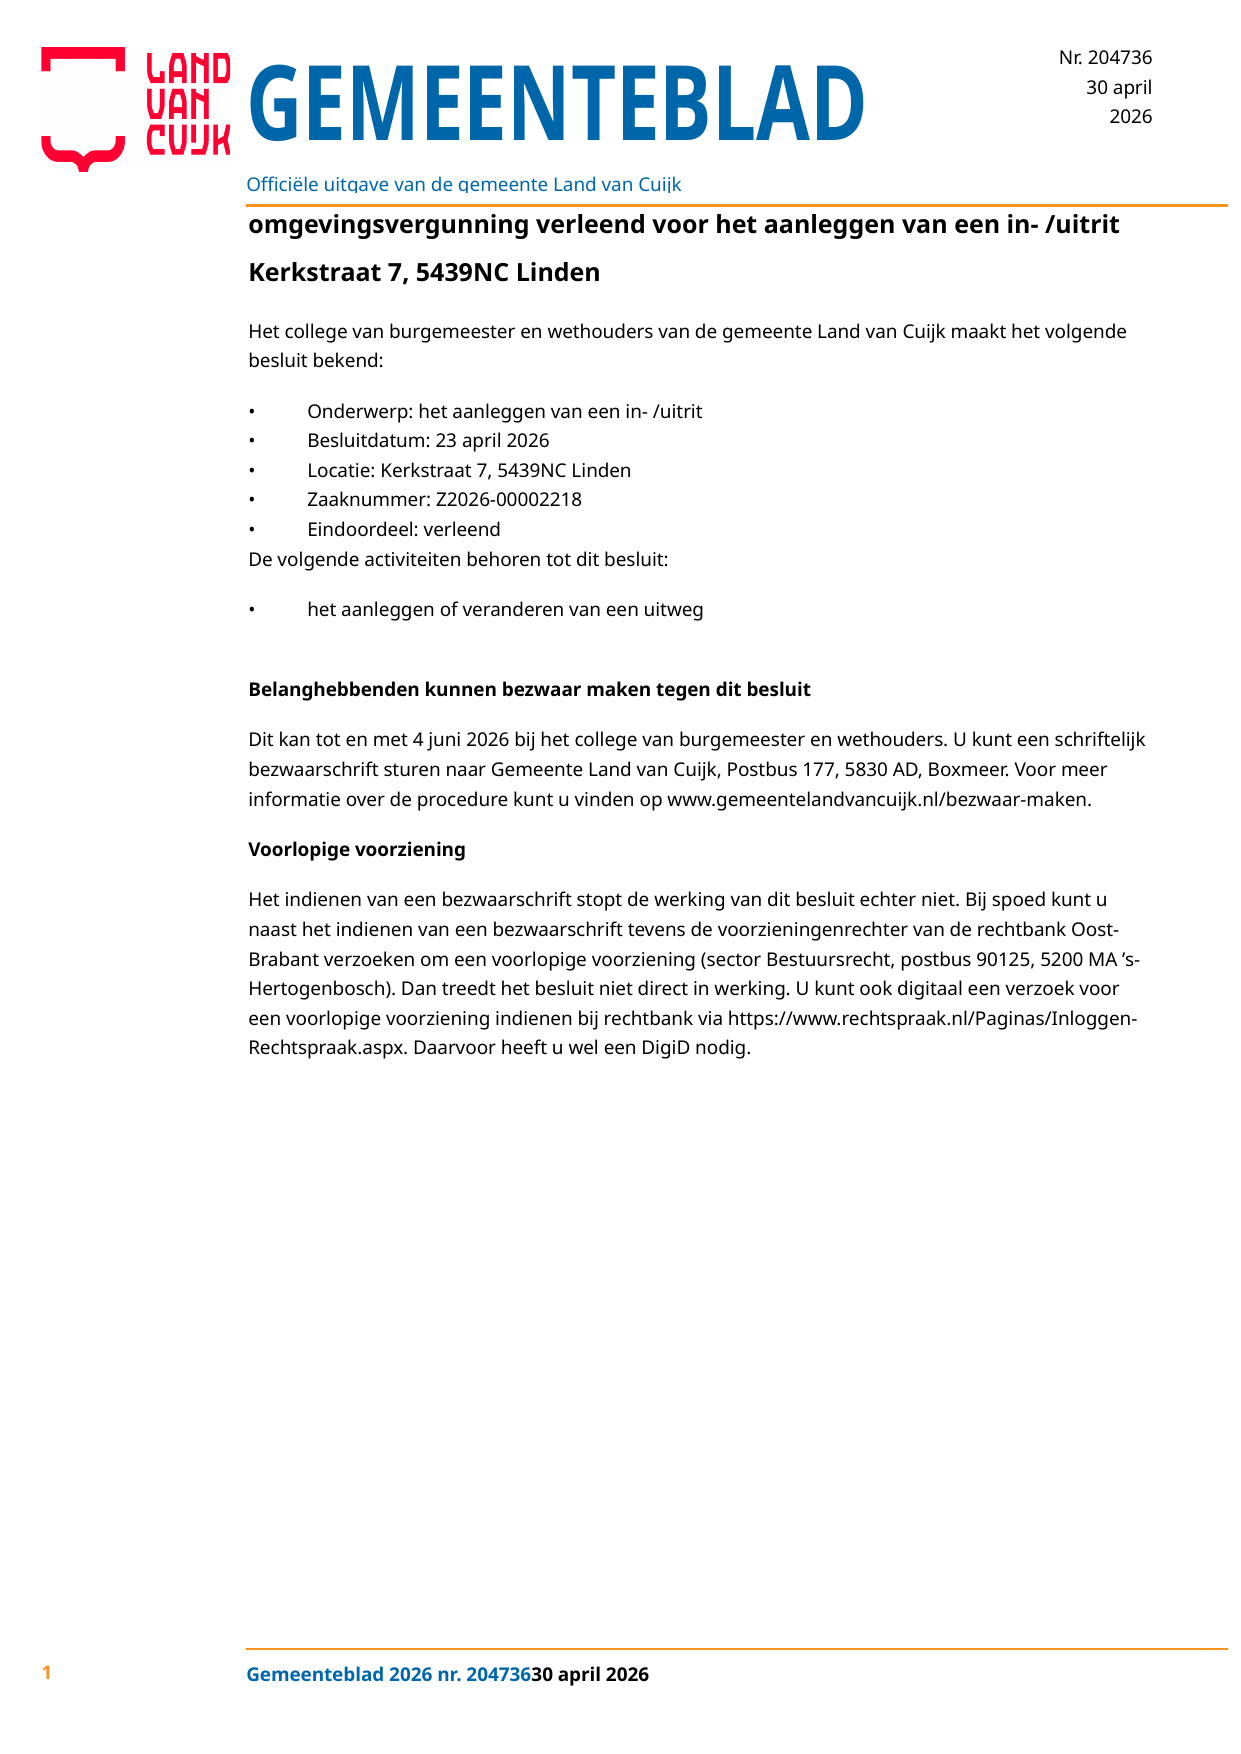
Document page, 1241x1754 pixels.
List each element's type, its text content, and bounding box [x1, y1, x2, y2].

list Locatie: Kerkstraat 7, 5439NC Linden [248, 457, 1152, 483]
text Belanghebbenden kunnen bezwaar maken tegen dit besluit [248, 676, 1152, 702]
list Onderwerp: het aanleggen van een in- /uitrit [248, 398, 1152, 424]
picture [41, 47, 231, 172]
list Eindoordeel: verleend [248, 516, 1152, 542]
text omgevingsvergunning verleend voor het aanleggen van een in- /uitrit Kerkstraat 7, 5439NC Linden [248, 207, 1152, 288]
text Het college van burgemeester en wethouders van de gemeente Land van Cuijk maakt het volgende besluit bekend: [248, 318, 1152, 373]
list het aanleggen of veranderen van een uitweg [248, 596, 1152, 622]
text Het indienen van een bezwaarschrift stopt de werking van dit besluit echter niet. Bij spoed kunt u naast het indienen van een bezwaarschrift tevens de voorzieningenrechter van de rechtbank Oost-Brabant verzoeken om een voorlopige voorziening (sector Bestuursrecht, postbus 90125, 5200 MA ’s-Hertogenbosch). Dan treedt het besluit niet direct in werking. U kunt ook digitaal een verzoek voor een voorlopige voorziening indienen bij rechtbank via https://www.rechtspraak.nl/Paginas/Inloggen-Rechtspraak.aspx. Daarvoor heeft u wel een DigiD nodig. [248, 887, 1152, 1060]
text De volgende activiteiten behoren tot dit besluit: [248, 546, 1152, 572]
list Besluitdatum: 23 april 2026 [248, 427, 1152, 453]
text Voorlopige voorziening [248, 836, 1152, 862]
list Zaaknummer: Z2026-00002218 [248, 487, 1152, 512]
text Dit kan tot en met 4 juni 2026 bij het college van burgemeester en wethouders. U kunt een schriftelijk bezwaarschrift sturen naar Gemeente Land van Cuijk, Postbus 177, 5830 AD, Boxmeer. Voor meer informatie over de procedure kunt u vinden op www.gemeentelandvancuijk.nl/bezwaar-maken. [248, 727, 1152, 812]
